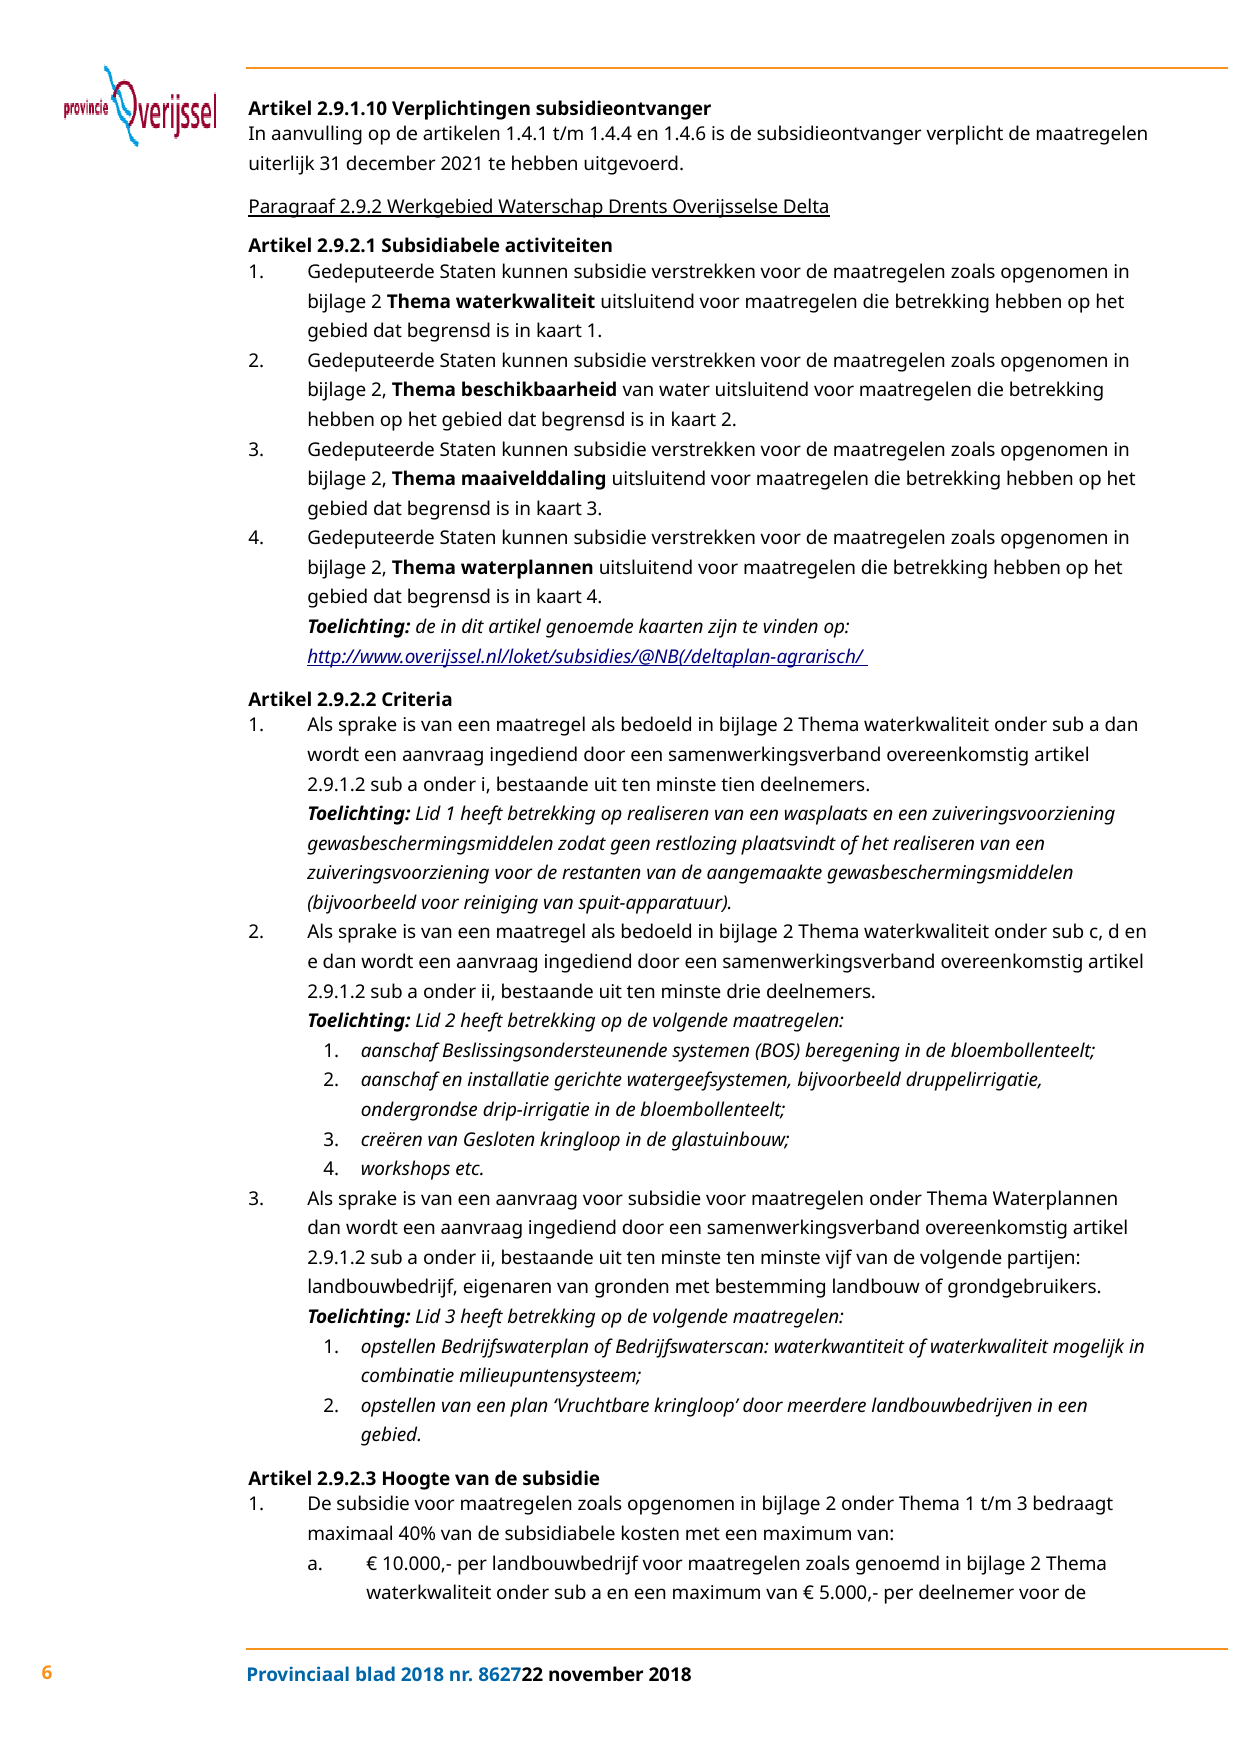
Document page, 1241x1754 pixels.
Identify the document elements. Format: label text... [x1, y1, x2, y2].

list De subsidie voor maatregelen zoals opgenomen in bijlage 2 onder Thema 1 t/m 3 bedraagt maximaal 40% van de subsidiabele kosten met een maximum van: [248, 1491, 1152, 1546]
text Artikel 2.9.2.3 Hoogte van de subsidie [248, 1465, 1152, 1491]
picture [41, 47, 231, 172]
list Als sprake is van een aanvraag voor subsidie voor maatregelen onder Thema Waterplannen dan wordt een aanvraag ingediend door een samenwerkingsverband overeenkomstig artikel 2.9.1.2 sub a onder ii, bestaande uit ten minste ten minste vijf van de volgende partijen: landbouwbedrijf, eigenaren van gronden met bestemming landbouw of grondgebruikers. [248, 1185, 1152, 1299]
list Toelichting: de in dit artikel genoemde kaarten zijn te vinden op: http://www.overijssel.nl/loket/subsidies/@NB(/deltaplan-agrarisch/ [248, 613, 1152, 668]
list aanschaf en installatie gerichte watergeefsystemen, bijvoorbeeld druppelirrigatie, ondergrondse drip-irrigatie in de bloembollenteelt; [323, 1067, 1152, 1122]
text Paragraaf 2.9.2 Werkgebied Waterschap Drents Overijsselse Delta [248, 193, 1152, 219]
list Gedeputeerde Staten kunnen subsidie verstrekken voor de maatregelen zoals opgenomen in bijlage 2 Thema waterkwaliteit uitsluitend voor maatregelen die betrekking hebben op het gebied dat begrensd is in kaart 1. [248, 258, 1152, 343]
list Als sprake is van een maatregel als bedoeld in bijlage 2 Thema waterkwaliteit onder sub c, d en e dan wordt een aanvraag ingediend door een samenwerkingsverband overeenkomstig artikel 2.9.1.2 sub a onder ii, bestaande uit ten minste drie deelnemers. [248, 919, 1152, 1004]
list opstellen Bedrijfswaterplan of Bedrijfswaterscan: waterkwantiteit of waterkwaliteit mogelijk in combinatie milieupuntensysteem; [323, 1333, 1152, 1388]
text In aanvulling op de artikelen 1.4.1 t/m 1.4.4 en 1.4.6 is de subsidieontvanger verplicht de maatregelen uiterlijk 31 december 2021 te hebben uitgevoerd. [248, 121, 1152, 176]
list Toelichting: Lid 3 heeft betrekking op de volgende maatregelen: [248, 1303, 1152, 1329]
list Toelichting: Lid 1 heeft betrekking op realiseren van een wasplaats en een zuiveringsvoorziening gewasbeschermingsmiddelen zodat geen restlozing plaatsvindt of het realiseren van een zuiveringsvoorziening voor de restanten van de aangemaakte gewasbeschermingsmiddelen (bijvoorbeeld voor reiniging van spuit-apparatuur). [248, 800, 1152, 915]
list Gedeputeerde Staten kunnen subsidie verstrekken voor de maatregelen zoals opgenomen in bijlage 2, Thema maaivelddaling uitsluitend voor maatregelen die betrekking hebben op het gebied dat begrensd is in kaart 3. [248, 436, 1152, 521]
list creëren van Gesloten kringloop in de glastuinbouw; [323, 1126, 1152, 1152]
list opstellen van een plan ‘Vruchtbare kringloop’ door meerdere landbouwbedrijven in een gebied. [323, 1392, 1152, 1447]
list workshops etc. [323, 1155, 1152, 1181]
text Artikel 2.9.2.1 Subsidiabele activiteiten [248, 232, 1152, 258]
list Toelichting: Lid 2 heeft betrekking op de volgende maatregelen: [248, 1007, 1152, 1033]
text Artikel 2.9.2.2 Criteria [248, 686, 1152, 712]
list € 10.000,- per landbouwbedrijf voor maatregelen zoals genoemd in bijlage 2 Thema waterkwaliteit onder sub a en een maximum van € 5.000,- per deelnemer voor de [307, 1550, 1152, 1605]
list Gedeputeerde Staten kunnen subsidie verstrekken voor de maatregelen zoals opgenomen in bijlage 2, Thema waterplannen uitsluitend voor maatregelen die betrekking hebben op het gebied dat begrensd is in kaart 4. [248, 524, 1152, 609]
text Artikel 2.9.1.10 Verplichtingen subsidieontvanger [248, 95, 1152, 121]
list aanschaf Beslissingsondersteunende systemen (BOS) beregening in de bloembollenteelt; [323, 1037, 1152, 1063]
list Als sprake is van een maatregel als bedoeld in bijlage 2 Thema waterkwaliteit onder sub a dan wordt een aanvraag ingediend door een samenwerkingsverband overeenkomstig artikel 2.9.1.2 sub a onder i, bestaande uit ten minste tien deelnemers. [248, 712, 1152, 797]
list Gedeputeerde Staten kunnen subsidie verstrekken voor de maatregelen zoals opgenomen in bijlage 2, Thema beschikbaarheid van water uitsluitend voor maatregelen die betrekking hebben op het gebied dat begrensd is in kaart 2. [248, 347, 1152, 432]
